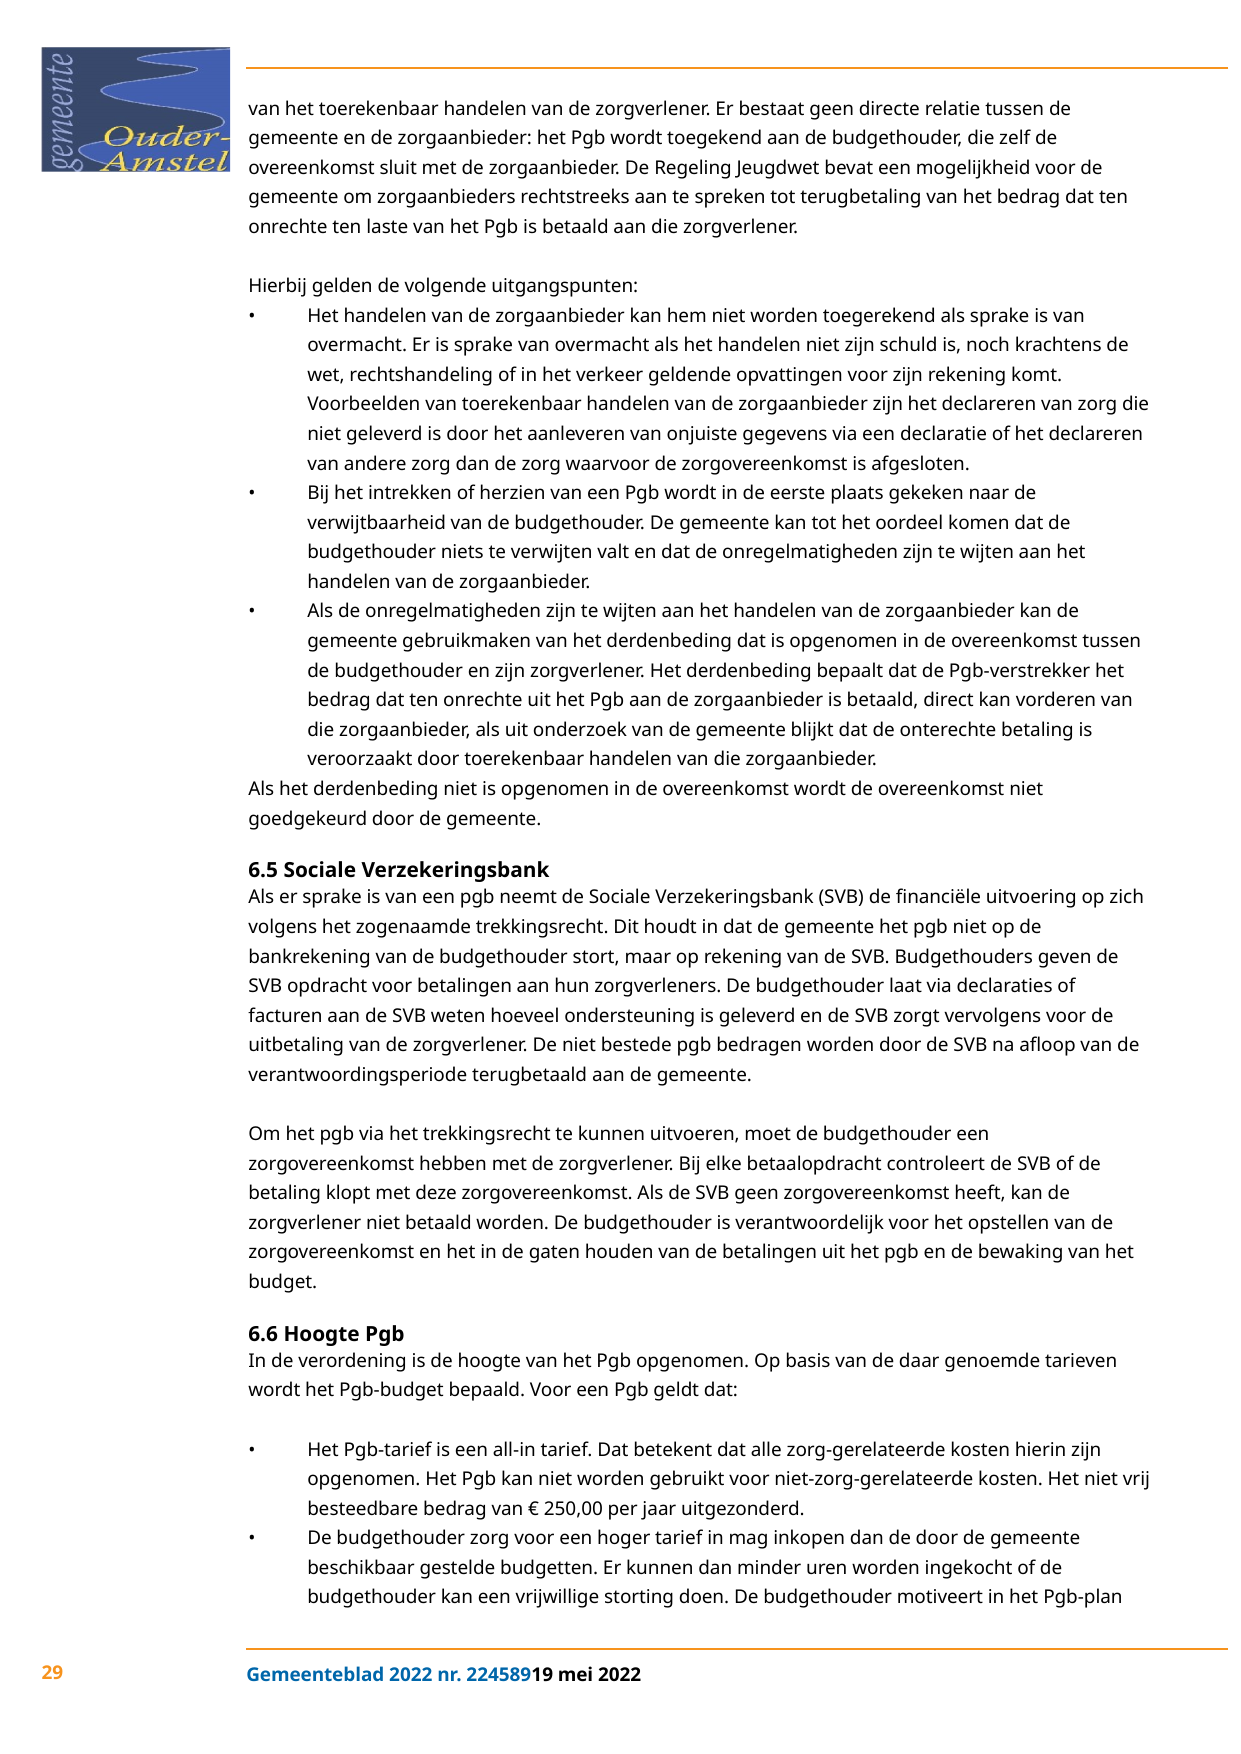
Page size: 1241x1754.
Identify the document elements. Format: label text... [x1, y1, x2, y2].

list De budgethouder zorg voor een hoger tarief in mag inkopen dan de door de gemeente beschikbaar gestelde budgetten. Er kunnen dan minder uren worden ingekocht of de budgethouder kan een vrijwillige storting doen. De budgethouder motiveert in het Pgb-plan [248, 1524, 1152, 1609]
list Bij het intrekken of herzien van een Pgb wordt in de eerste plaats gekeken naar de verwijtbaarheid van de budgethouder. De gemeente kan tot het oordeel komen dat de budgethouder niets te verwijten valt en dat de onregelmatigheden zijn te wijten aan het handelen van de zorgaanbieder. [248, 479, 1152, 594]
list Het Pgb-tarief is een all-in tarief. Dat betekent dat alle zorg-gerelateerde kosten hierin zijn opgenomen. Het Pgb kan niet worden gebruikt voor niet-zorg-gerelateerde kosten. Het niet vrij besteedbare bedrag van € 250,00 per jaar uitgezonderd. [248, 1436, 1152, 1521]
text Hierbij gelden de volgende uitgangspunten: [248, 272, 1152, 298]
text Als het derdenbeding niet is opgenomen in de overeenkomst wordt de overeenkomst niet goedgekeurd door de gemeente. [248, 775, 1152, 831]
list Als de onregelmatigheden zijn te wijten aan het handelen van de zorgaanbieder kan de gemeente gebruikmaken van het derdenbeding dat is opgenomen in de overeenkomst tussen de budgethouder en zijn zorgverlener. Het derdenbeding bepaalt dat de Pgb-verstrekker het bedrag dat ten onrechte uit het Pgb aan de zorgaanbieder is betaald, direct kan vorderen van die zorgaanbieder, als uit onderzoek van de gemeente blijkt dat de onterechte betaling is veroorzaakt door toerekenbaar handelen van die zorgaanbieder. [248, 598, 1152, 771]
picture [41, 47, 231, 172]
list Het handelen van de zorgaanbieder kan hem niet worden toegerekend als sprake is van overmacht. Er is sprake van overmacht als het handelen niet zijn schuld is, noch krachtens de wet, rechtshandeling of in het verkeer geldende opvattingen voor zijn rekening komt. Voorbeelden van toerekenbaar handelen van de zorgaanbieder zijn het declareren van zorg die niet geleverd is door het aanleveren van onjuiste gegevens via een declaratie of het declareren van andere zorg dan de zorg waarvoor de zorgovereenkomst is afgesloten. [248, 302, 1152, 476]
text Als er sprake is van een pgb neemt de Sociale Verzekeringsbank (SVB) de financiële uitvoering op zich volgens het zogenaamde trekkingsrecht. Dit houdt in dat de gemeente het pgb niet op de bankrekening van de budgethouder stort, maar op rekening van de SVB. Budgethouders geven de SVB opdracht voor betalingen aan hun zorgverleners. De budgethouder laat via declaraties of facturen aan de SVB weten hoeveel ondersteuning is geleverd en de SVB zorgt vervolgens voor de uitbetaling van de zorgverlener. De niet bestede pgb bedragen worden door de SVB na afloop van de verantwoordingsperiode terugbetaald aan de gemeente. [248, 884, 1152, 1087]
text In de verordening is de hoogte van het Pgb opgenomen. Op basis van de daar genoemde tarieven wordt het Pgb-budget bepaald. Voor een Pgb geldt dat: [248, 1347, 1152, 1402]
text 6.5 Sociale Verzekeringsbank [248, 855, 1152, 884]
text van het toerekenbaar handelen van de zorgverlener. Er bestaat geen directe relatie tussen de gemeente en de zorgaanbieder: het Pgb wordt toegekend aan de budgethouder, die zelf de overeenkomst sluit met de zorgaanbieder. De Regeling Jeugdwet bevat een mogelijkheid voor de gemeente om zorgaanbieders rechtstreeks aan te spreken tot terugbetaling van het bedrag dat ten onrechte ten laste van het Pgb is betaald aan die zorgverlener. [248, 95, 1152, 239]
text Om het pgb via het trekkingsrecht te kunnen uitvoeren, moet de budgethouder een zorgovereenkomst hebben met de zorgverlener. Bij elke betaalopdracht controleert de SVB of de betaling klopt met deze zorgovereenkomst. Als de SVB geen zorgovereenkomst heeft, kan de zorgverlener niet betaald worden. De budgethouder is verantwoordelijk voor het opstellen van de zorgovereenkomst en het in de gaten houden van de betalingen uit het pgb en de bewaking van het budget. [248, 1120, 1152, 1294]
text 6.6 Hoogte Pgb [248, 1319, 1152, 1347]
